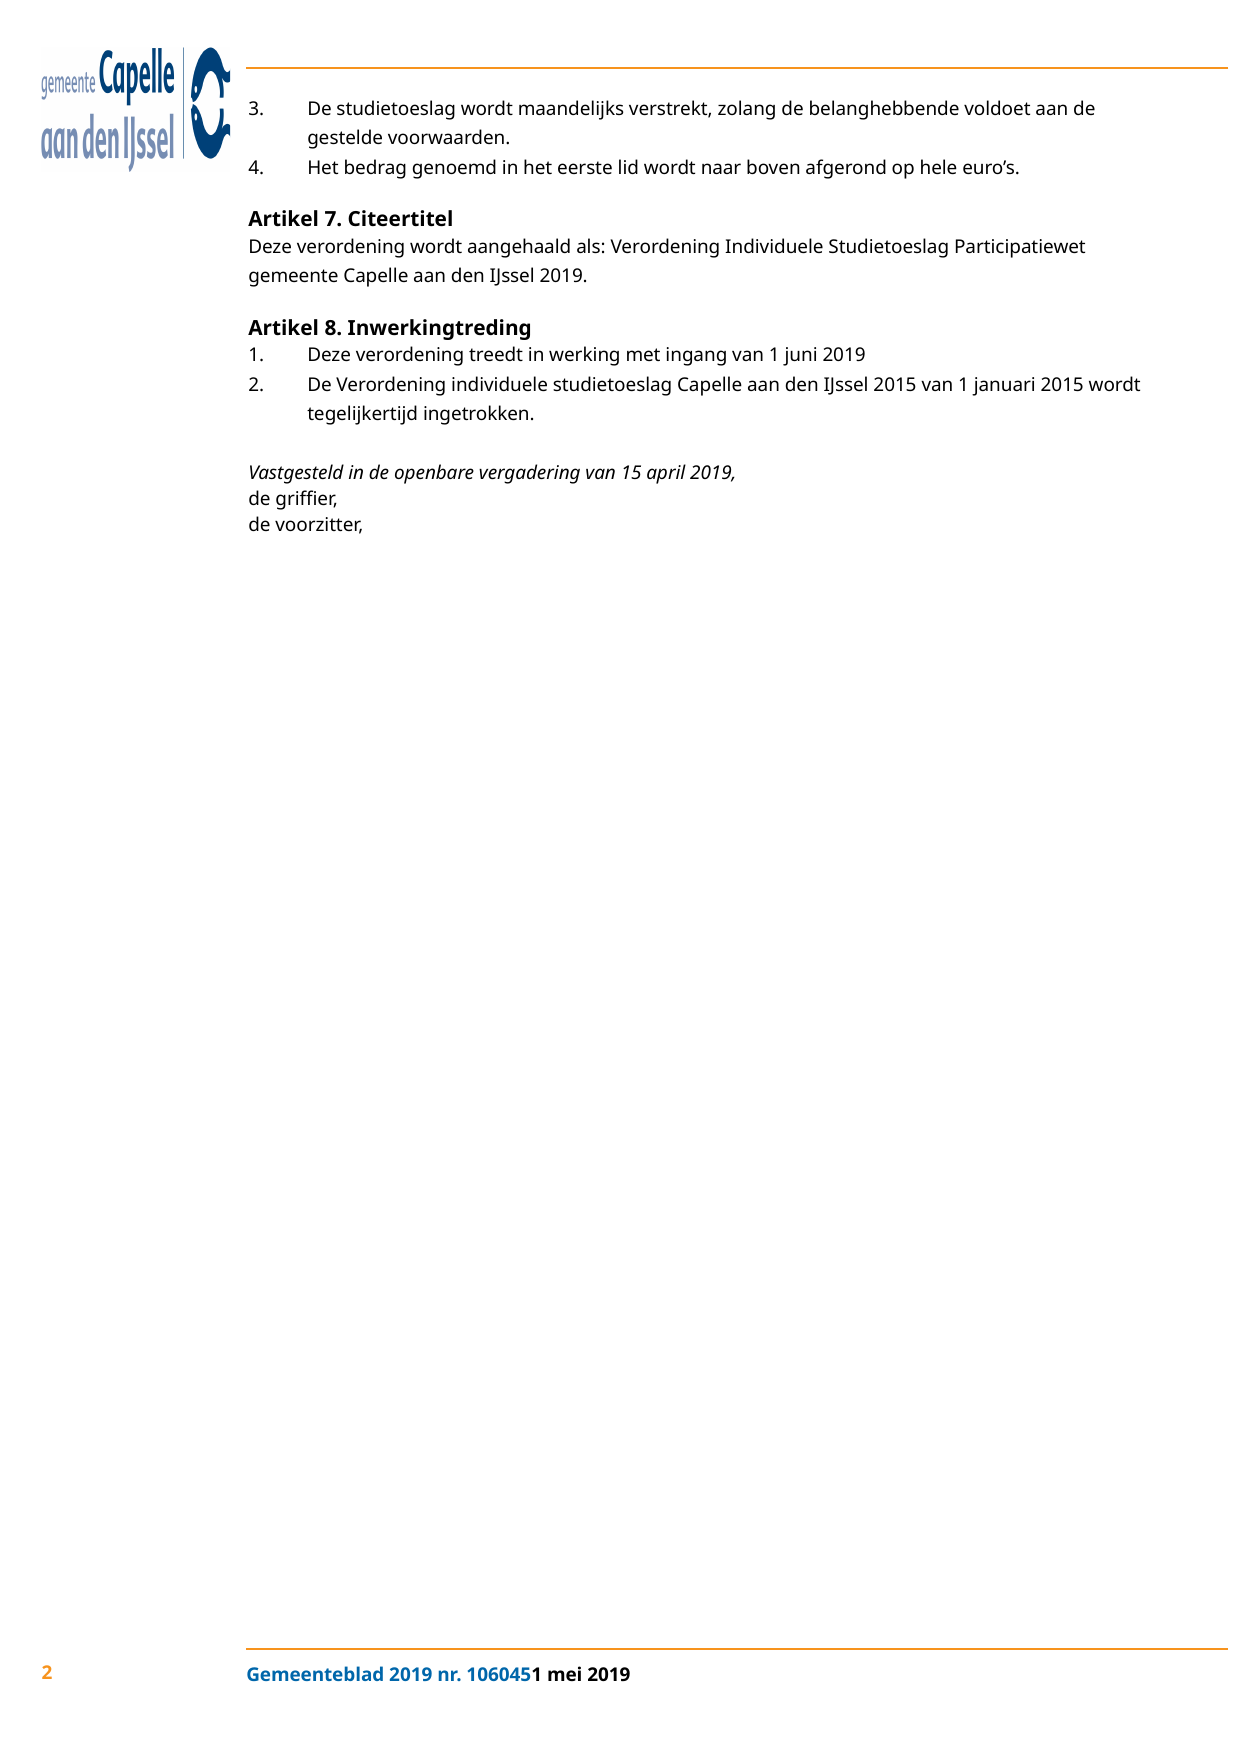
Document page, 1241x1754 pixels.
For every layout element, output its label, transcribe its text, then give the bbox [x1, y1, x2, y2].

text de voorzitter, [248, 511, 1152, 537]
picture [41, 47, 231, 172]
list De studietoeslag wordt maandelijks verstrekt, zolang de belanghebbende voldoet aan de gestelde voorwaarden. [248, 95, 1152, 150]
list De Verordening individuele studietoeslag Capelle aan den IJssel 2015 van 1 januari 2015 wordt tegelijkertijd ingetrokken. [248, 371, 1152, 426]
text Deze verordening wordt aangehaald als: Verordening Individuele Studietoeslag Participatiewet gemeente Capelle aan den IJssel 2019. [248, 233, 1152, 288]
text de griffier, [248, 485, 1152, 511]
text Artikel 8. Inwerkingtreding [248, 313, 1152, 341]
text Vastgesteld in de openbare vergadering van 15 april 2019, [248, 459, 1152, 485]
list Het bedrag genoemd in het eerste lid wordt naar boven afgerond op hele euro’s. [248, 154, 1152, 180]
list Deze verordening treedt in werking met ingang van 1 juni 2019 [248, 341, 1152, 367]
text Artikel 7. Citeertitel [248, 204, 1152, 233]
